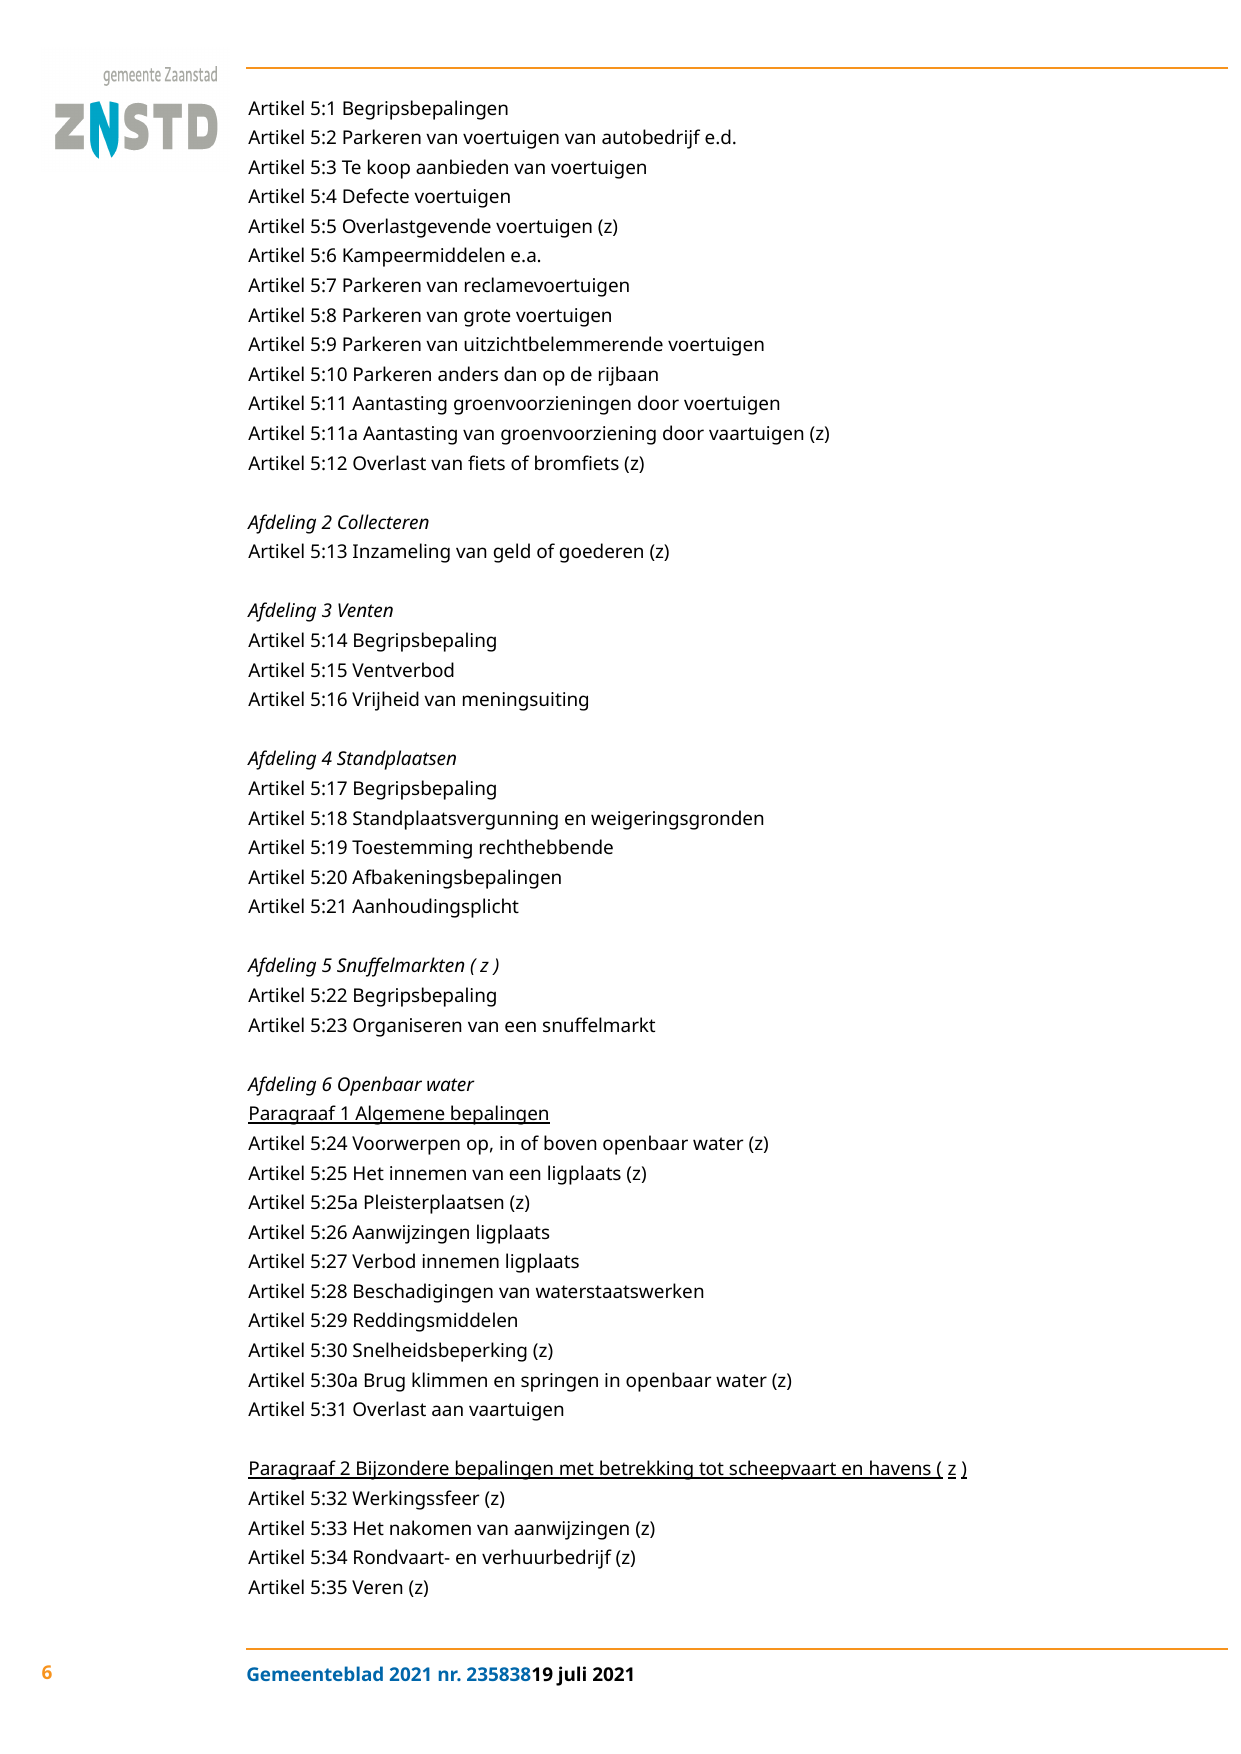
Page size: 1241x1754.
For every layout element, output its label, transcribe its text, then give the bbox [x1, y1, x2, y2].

text Artikel 5:24 Voorwerpen op, in of boven openbaar water (z) [248, 1130, 1152, 1156]
text Artikel 5:9 Parkeren van uitzichtbelemmerende voertuigen [248, 331, 1152, 357]
text Artikel 5:11a Aantasting van groenvoorziening door vaartuigen (z) [248, 420, 1152, 446]
text Artikel 5:26 Aanwijzingen ligplaats [248, 1219, 1152, 1245]
text Artikel 5:34 Rondvaart- en verhuurbedrijf (z) [248, 1544, 1152, 1570]
text Artikel 5:8 Parkeren van grote voertuigen [248, 302, 1152, 328]
text Artikel 5:4 Defecte voertuigen [248, 183, 1152, 209]
text Artikel 5:7 Parkeren van reclamevoertuigen [248, 272, 1152, 298]
text Artikel 5:30a Brug klimmen en springen in openbaar water (z) [248, 1367, 1152, 1393]
text Artikel 5:20 Afbakeningsbepalingen [248, 864, 1152, 890]
text Artikel 5:19 Toestemming rechthebbende [248, 834, 1152, 860]
text Artikel 5:21 Aanhoudingsplicht [248, 893, 1152, 919]
text Artikel 5:16 Vrijheid van meningsuiting [248, 686, 1152, 712]
text Artikel 5:33 Het nakomen van aanwijzingen (z) [248, 1515, 1152, 1541]
text Afdeling 2 Collecteren [248, 509, 1152, 535]
text Artikel 5:17 Begripsbepaling [248, 775, 1152, 801]
text Artikel 5:32 Werkingssfeer (z) [248, 1485, 1152, 1511]
text Artikel 5:30 Snelheidsbeperking (z) [248, 1337, 1152, 1363]
text Artikel 5:13 Inzameling van geld of goederen (z) [248, 538, 1152, 564]
text Afdeling 4 Standplaatsen [248, 746, 1152, 771]
text Artikel 5:10 Parkeren anders dan op de rijbaan [248, 361, 1152, 387]
text Artikel 5:14 Begripsbepaling [248, 627, 1152, 653]
picture [41, 47, 231, 172]
text Artikel 5:35 Veren (z) [248, 1574, 1152, 1600]
text Artikel 5:25a Pleisterplaatsen (z) [248, 1189, 1152, 1215]
text Artikel 5:27 Verbod innemen ligplaats [248, 1248, 1152, 1274]
text Afdeling 3 Venten [248, 598, 1152, 623]
text Afdeling 6 Openbaar water [248, 1071, 1152, 1097]
text Artikel 5:1 Begripsbepalingen [248, 95, 1152, 121]
text Artikel 5:22 Begripsbepaling [248, 982, 1152, 1008]
text Artikel 5:3 Te koop aanbieden van voertuigen [248, 154, 1152, 180]
text Paragraaf 1 Algemene bepalingen [248, 1101, 1152, 1126]
text Paragraaf 2 Bijzondere bepalingen met betrekking tot scheepvaart en havens ( z ) [248, 1456, 1152, 1481]
text Artikel 5:31 Overlast aan vaartuigen [248, 1396, 1152, 1422]
text Artikel 5:11 Aantasting groenvoorzieningen door voertuigen [248, 391, 1152, 416]
text Artikel 5:25 Het innemen van een ligplaats (z) [248, 1160, 1152, 1186]
text Artikel 5:29 Reddingsmiddelen [248, 1308, 1152, 1333]
text Artikel 5:6 Kampeermiddelen e.a. [248, 243, 1152, 268]
text Artikel 5:18 Standplaatsvergunning en weigeringsgronden [248, 805, 1152, 831]
text Artikel 5:15 Ventverbod [248, 657, 1152, 683]
text Artikel 5:2 Parkeren van voertuigen van autobedrijf e.d. [248, 124, 1152, 150]
text Artikel 5:28 Beschadigingen van waterstaatswerken [248, 1278, 1152, 1304]
text Artikel 5:23 Organiseren van een snuffelmarkt [248, 1012, 1152, 1038]
text Artikel 5:12 Overlast van fiets of bromfiets (z) [248, 450, 1152, 476]
text Afdeling 5 Snuffelmarkten ( z ) [248, 953, 1152, 978]
text Artikel 5:5 Overlastgevende voertuigen (z) [248, 213, 1152, 239]
